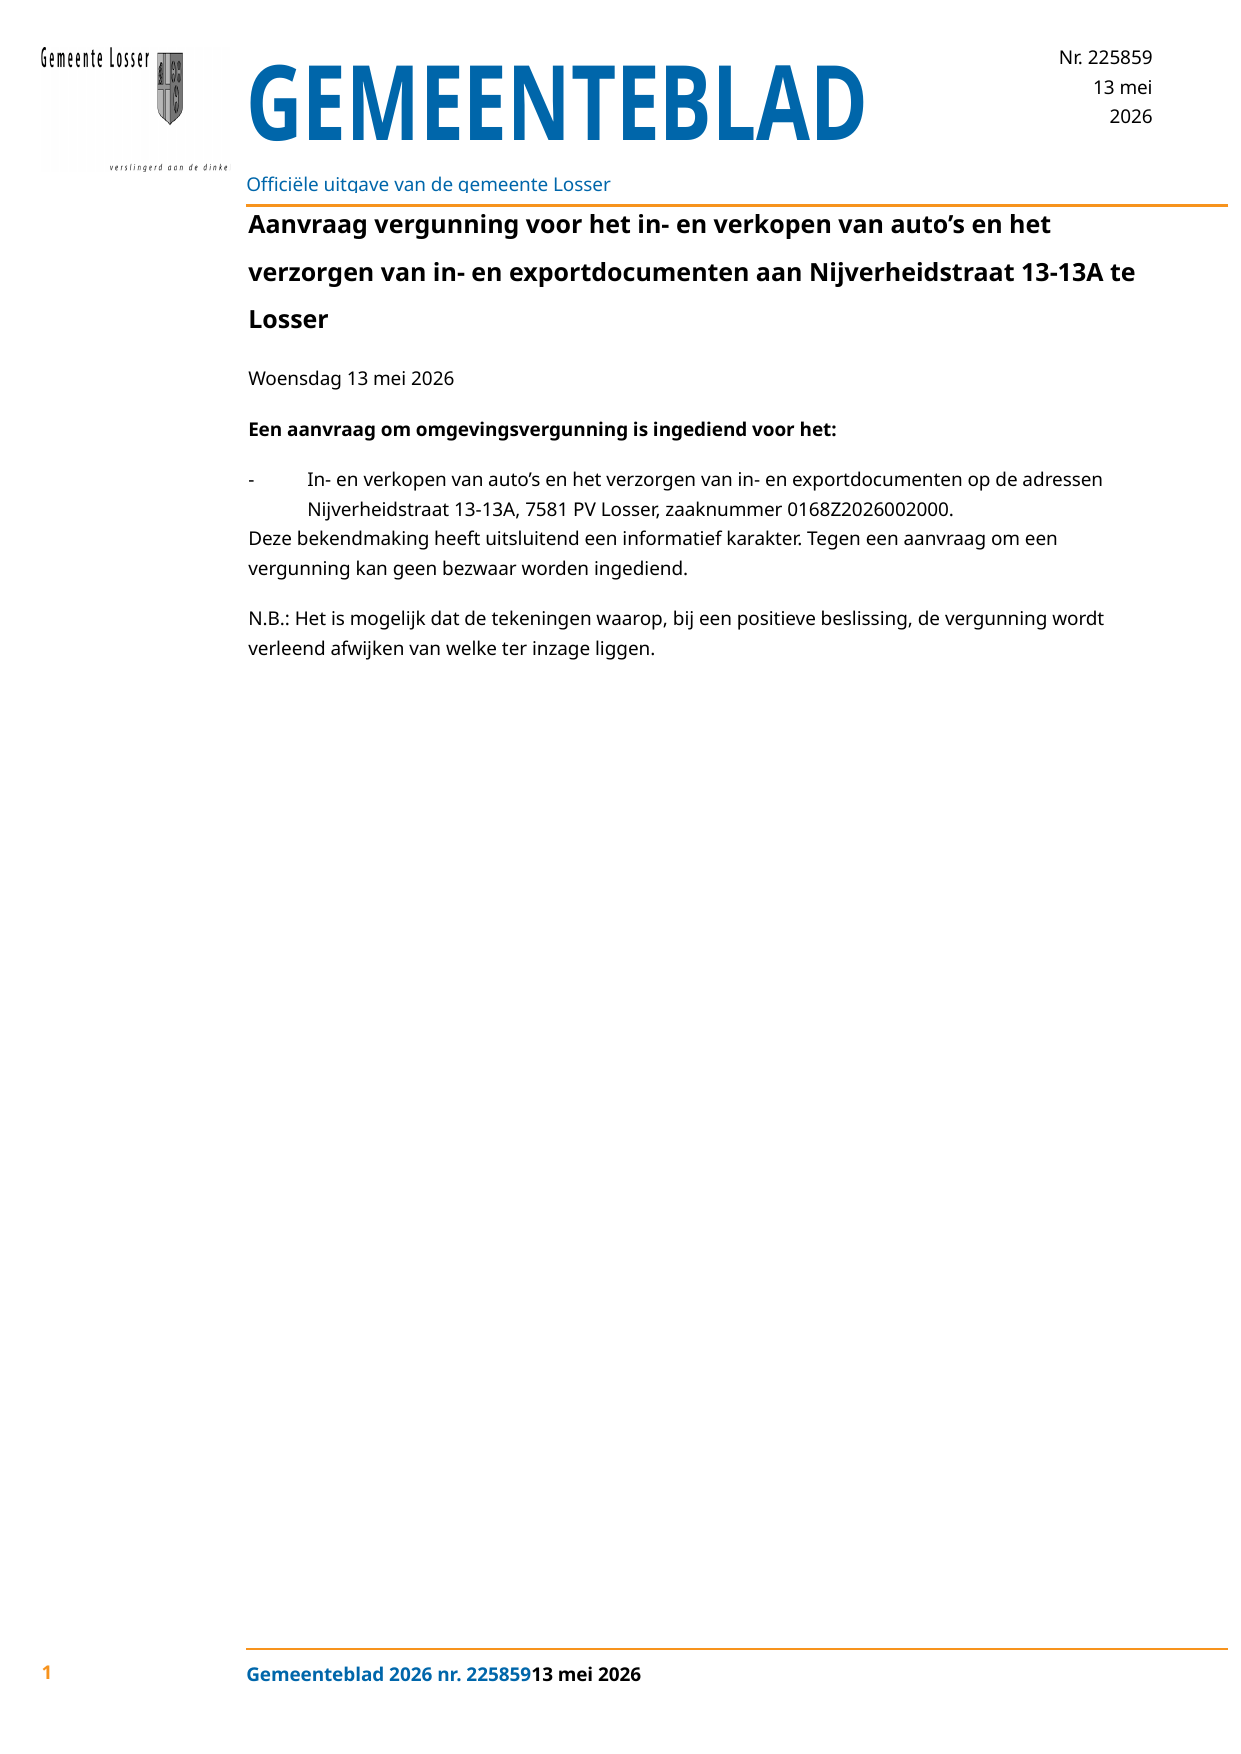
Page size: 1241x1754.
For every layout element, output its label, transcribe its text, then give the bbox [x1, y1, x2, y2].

text Deze bekendmaking heeft uitsluitend een informatief karakter. Tegen een aanvraag om een vergunning kan geen bezwaar worden ingediend. [248, 526, 1152, 581]
text Woensdag 13 mei 2026 [248, 366, 1152, 391]
text Aanvraag vergunning voor het in- en verkopen van auto’s en het verzorgen van in- en exportdocumenten aan Nijverheidstraat 13-13A te Losser [248, 207, 1152, 336]
text N.B.: Het is mogelijk dat de tekeningen waarop, bij een positieve beslissing, de vergunning wordt verleend afwijken van welke ter inzage liggen. [248, 606, 1152, 661]
text Een aanvraag om omgevingsvergunning is ingediend voor het: [248, 416, 1152, 442]
list In- en verkopen van auto’s en het verzorgen van in- en exportdocumenten op de adressen Nijverheidstraat 13-13A, 7581 PV Losser, zaaknummer 0168Z2026002000. [248, 466, 1152, 522]
picture [41, 47, 231, 172]
